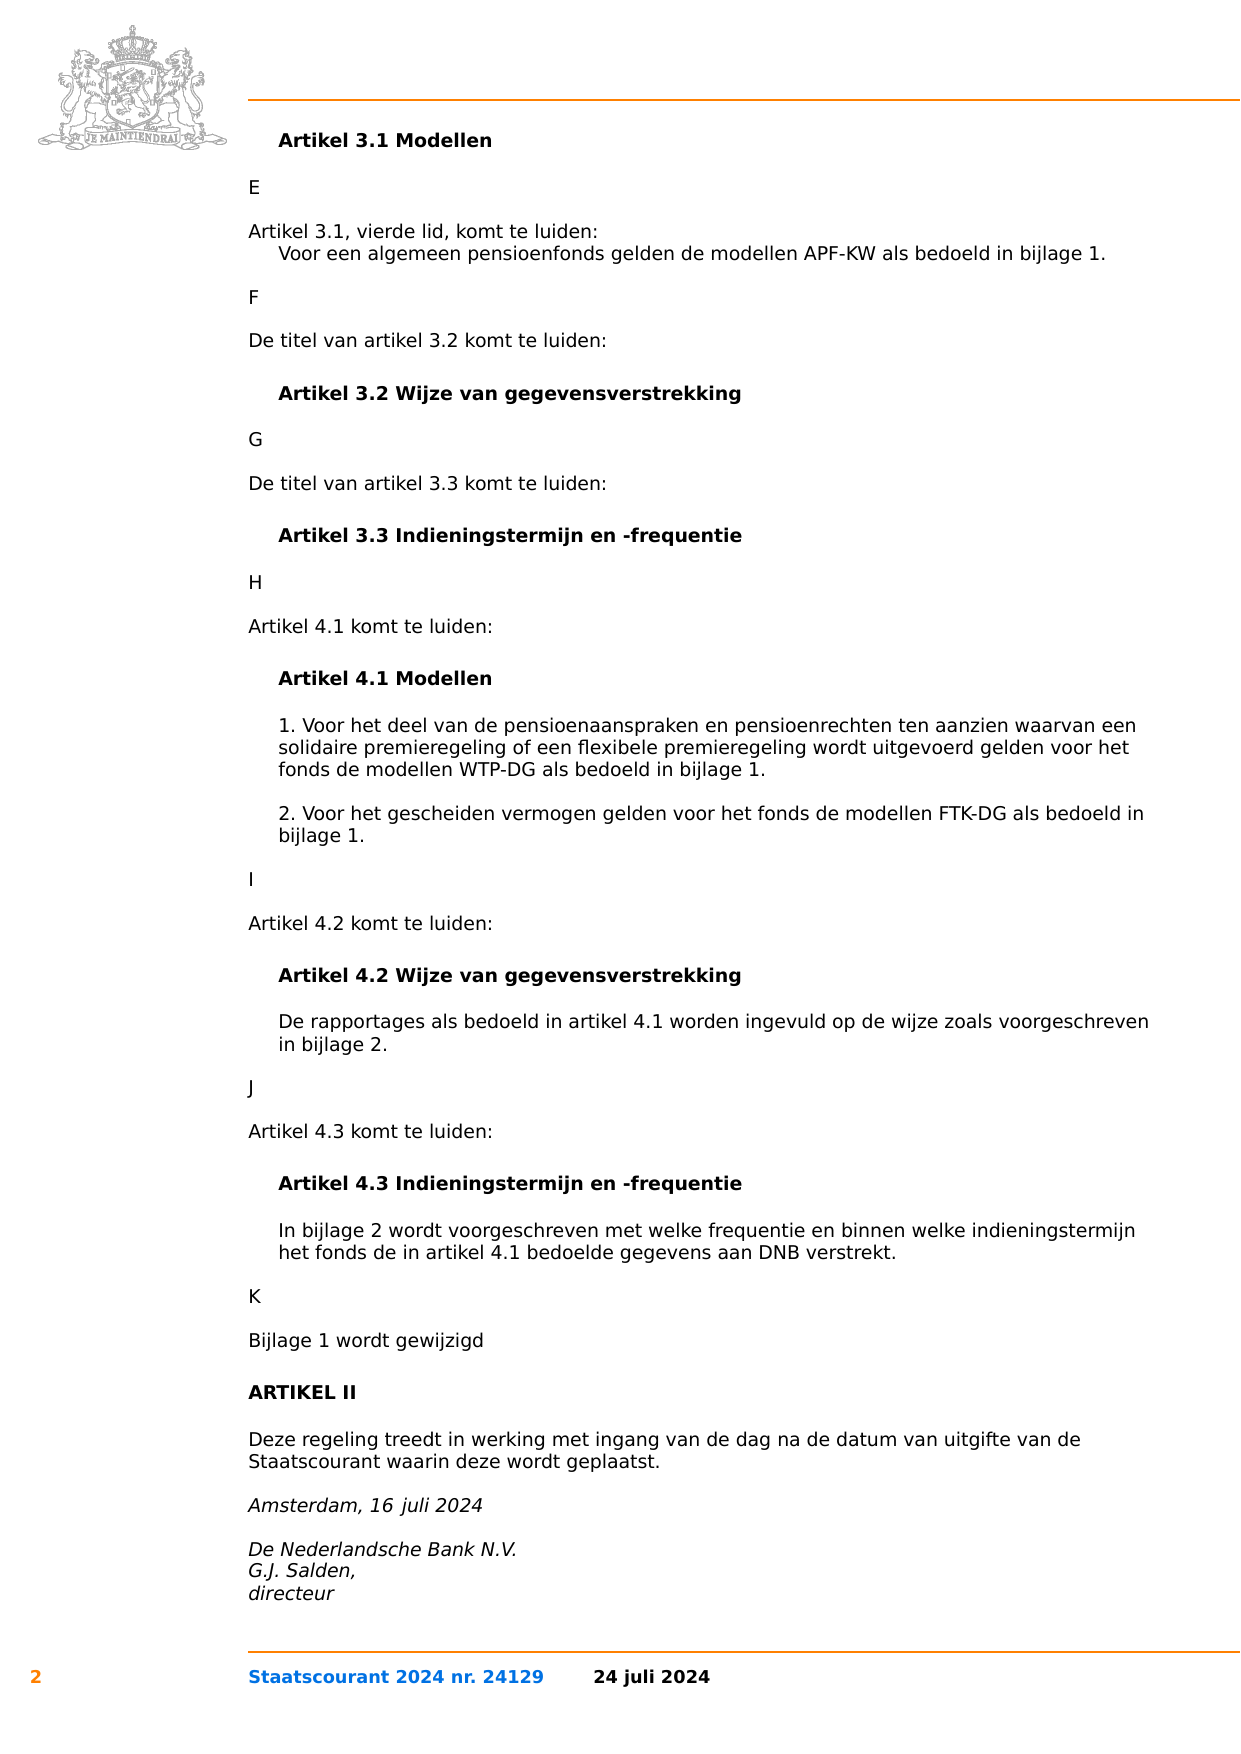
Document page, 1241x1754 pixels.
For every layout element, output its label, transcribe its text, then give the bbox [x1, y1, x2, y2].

text K [248, 1286, 1163, 1308]
text Artikel 4.1 komt te luiden: [248, 616, 1163, 638]
text 2. Voor het gescheiden vermogen gelden voor het fonds de modellen FTK-DG als bedoeld in bijlage 1. [278, 803, 1163, 847]
text De titel van artikel 3.2 komt te luiden: [248, 330, 1163, 352]
text Deze regeling treedt in werking met ingang van de dag na de datum van uitgifte van de Staatscourant waarin deze wordt geplaatst. [248, 1429, 1163, 1473]
text Voor een algemeen pensioenfonds gelden de modellen APF-KW als bedoeld in bijlage 1. [278, 243, 1163, 265]
subtitle ARTIKEL II [248, 1382, 1163, 1404]
text Artikel 3.1, vierde lid, komt te luiden: [248, 221, 1163, 243]
text E [248, 177, 1163, 199]
text De Nederlandsche Bank N.V. G.J. Salden, directeur [248, 1538, 1163, 1604]
text De titel van artikel 3.3 komt te luiden: [248, 473, 1163, 495]
text De rapportages als bedoeld in artikel 4.1 worden ingevuld op de wijze zoals voorgeschreven in bijlage 2. [278, 1011, 1163, 1055]
subtitle Artikel 3.1 Modellen [278, 130, 1163, 152]
subtitle Artikel 4.2 Wijze van gegevensverstrekking [278, 964, 1163, 986]
text F [248, 287, 1163, 308]
subtitle Artikel 4.1 Modellen [278, 668, 1163, 690]
text Artikel 4.3 komt te luiden: [248, 1121, 1163, 1143]
text I [248, 869, 1163, 891]
picture [38, 25, 227, 150]
subtitle Artikel 3.3 Indieningstermijn en -frequentie [278, 525, 1163, 547]
subtitle Artikel 4.3 Indieningstermijn en -frequentie [278, 1173, 1163, 1195]
text Amsterdam, 16 juli 2024 [248, 1494, 1163, 1517]
text J [248, 1077, 1163, 1099]
text Bijlage 1 wordt gewijzigd [248, 1330, 1163, 1352]
text 1. Voor het deel van de pensioenaanspraken en pensioenrechten ten aanzien waarvan een solidaire premieregeling of een flexibele premieregeling wordt uitgevoerd gelden voor het fonds de modellen WTP-DG als bedoeld in bijlage 1. [278, 715, 1163, 781]
subtitle Artikel 3.2 Wijze van gegevensverstrekking [278, 382, 1163, 404]
text G [248, 429, 1163, 451]
text Artikel 4.2 komt te luiden: [248, 912, 1163, 934]
text In bijlage 2 wordt voorgeschreven met welke frequentie en binnen welke indieningstermijn het fonds de in artikel 4.1 bedoelde gegevens aan DNB verstrekt. [278, 1220, 1163, 1264]
text H [248, 572, 1163, 594]
